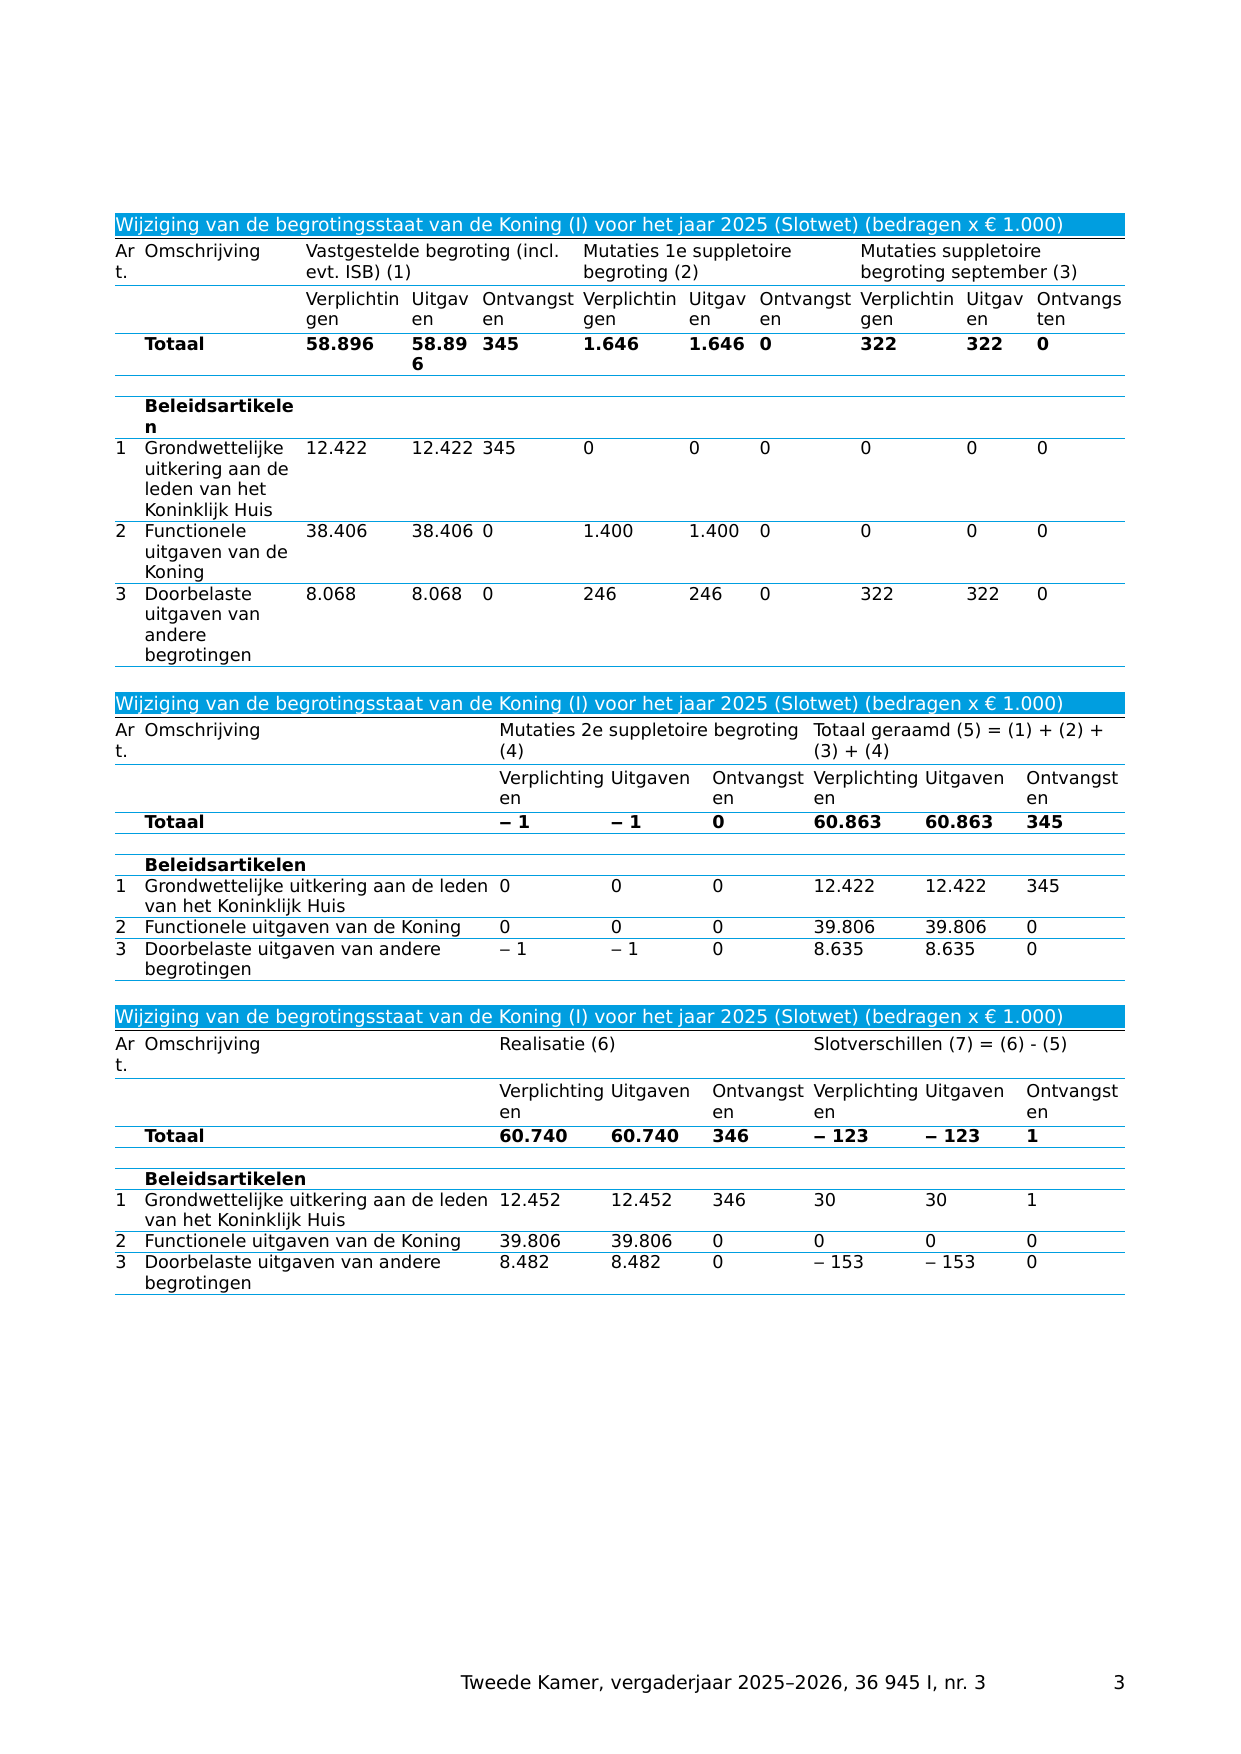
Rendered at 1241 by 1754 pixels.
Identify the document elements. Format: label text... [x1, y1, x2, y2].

table_cell 322 [963, 334, 1034, 375]
table_cell 0 [1023, 1253, 1125, 1294]
table_cell [608, 855, 709, 875]
table_cell 0 [608, 876, 709, 917]
table_cell Grondwettelijke uitkering aan de leden van het Koninklijk Huis [141, 1190, 496, 1231]
table_cell ‒ 1 [496, 813, 608, 833]
table_cell 0 [922, 1232, 1023, 1252]
table_cell Omschrijving [141, 1031, 496, 1078]
table_cell 0 [709, 1253, 810, 1294]
table_cell [922, 1169, 1023, 1189]
table_cell ‒ 1 [608, 813, 709, 833]
table_cell Doorbelaste uitgaven van andere begrotingen [141, 939, 496, 980]
table_cell ‒ 1 [608, 939, 709, 980]
table_cell [115, 834, 141, 854]
table_cell 1 [115, 1190, 141, 1231]
table_cell [1034, 376, 1125, 396]
table_cell Ontvangsten [709, 765, 810, 812]
table_cell 1 [115, 439, 141, 521]
table_cell [1023, 1169, 1125, 1189]
table_cell 8.482 [608, 1253, 709, 1294]
table_cell Beleidsartikelen [141, 855, 496, 875]
table_cell 0 [709, 1232, 810, 1252]
table_cell Totaal [141, 1127, 496, 1147]
table_cell [141, 834, 496, 854]
table_cell 345 [479, 439, 580, 521]
table_cell [963, 376, 1034, 396]
table_cell Uitgaven [409, 286, 479, 333]
table_cell 58.896 [303, 334, 408, 375]
table_cell [479, 397, 580, 438]
table_cell Functionele uitgaven van de Koning [141, 918, 496, 938]
table_cell 0 [963, 522, 1034, 583]
table_cell Vastgestelde begroting (incl. evt. ISB) (1) [303, 239, 580, 285]
table_cell Uitgaven [922, 765, 1023, 812]
table_cell [115, 376, 141, 396]
table_cell Doorbelaste uitgaven van andere begrotingen [141, 1253, 496, 1294]
table_cell [922, 834, 1023, 854]
table_cell 0 [608, 918, 709, 938]
table_cell 39.806 [810, 918, 922, 938]
table_cell 322 [857, 334, 963, 375]
table_cell 1.400 [580, 522, 686, 583]
table_cell [756, 376, 857, 396]
table_cell Verplichtingen [496, 765, 608, 812]
table_cell Art. [115, 239, 141, 285]
table_cell [115, 1148, 141, 1168]
table_cell Ontvangsten [1023, 1079, 1125, 1126]
table_cell [810, 1169, 922, 1189]
table_cell 0 [709, 813, 810, 833]
table_cell Slotverschillen (7) = (6) - (5) [810, 1031, 1125, 1078]
table_cell 0 [1023, 918, 1125, 938]
table_cell [810, 1148, 922, 1168]
table_cell [115, 286, 141, 333]
table_cell 345 [479, 334, 580, 375]
table_cell 345 [1023, 813, 1125, 833]
table_cell 0 [496, 918, 608, 938]
table_cell Uitgaven [686, 286, 756, 333]
table_cell [115, 765, 141, 812]
table_cell [303, 376, 408, 396]
table_cell Uitgaven [608, 1079, 709, 1126]
table_cell Ontvangsten [1034, 286, 1125, 333]
table_cell ‒ 123 [922, 1127, 1023, 1147]
table_cell Verplichtingen [810, 1079, 922, 1126]
table_cell ‒ 153 [810, 1253, 922, 1294]
table_cell Art. [115, 718, 141, 764]
table_cell Beleidsartikelen [141, 397, 303, 438]
table_cell Mutaties 2e suppletoire begroting (4) [496, 718, 810, 764]
table_cell 0 [1034, 522, 1125, 583]
table_cell 0 [479, 584, 580, 666]
table_cell [1023, 834, 1125, 854]
table_cell [141, 765, 496, 812]
table_cell 0 [709, 876, 810, 917]
table_cell Functionele uitgaven van de Koning [141, 522, 303, 583]
table_cell ‒ 153 [922, 1253, 1023, 1294]
table_cell Totaal [141, 813, 496, 833]
table_cell ‒ 1 [496, 939, 608, 980]
table_cell 0 [1034, 584, 1125, 666]
table_cell 246 [580, 584, 686, 666]
table_cell [496, 855, 608, 875]
table_cell [1034, 397, 1125, 438]
table_cell [686, 376, 756, 396]
table_cell 60.740 [496, 1127, 608, 1147]
table_cell 0 [756, 334, 857, 375]
table_cell 2 [115, 522, 141, 583]
table_cell Doorbelaste uitgaven van andere begrotingen [141, 584, 303, 666]
table_cell 30 [922, 1190, 1023, 1231]
table_cell Verplichtingen [496, 1079, 608, 1126]
table_cell 60.863 [922, 813, 1023, 833]
table_cell 1 [1023, 1127, 1125, 1147]
table_cell [922, 1148, 1023, 1168]
table_cell [709, 1148, 810, 1168]
table_cell 0 [1034, 334, 1125, 375]
table_cell Grondwettelijke uitkering aan de leden van het Koninklijk Huis [141, 439, 303, 521]
table_cell 12.422 [810, 876, 922, 917]
table_cell Uitgaven [922, 1079, 1023, 1126]
table_cell [141, 1079, 496, 1126]
table_cell [608, 834, 709, 854]
table_cell [857, 376, 963, 396]
table_cell 8.635 [922, 939, 1023, 980]
table_cell Ontvangsten [756, 286, 857, 333]
table_cell [810, 855, 922, 875]
table_cell [709, 834, 810, 854]
table_cell Mutaties 1e suppletoire begroting (2) [580, 239, 857, 285]
table_cell 322 [857, 584, 963, 666]
table_cell Mutaties suppletoire begroting september (3) [857, 239, 1125, 285]
table_cell [810, 834, 922, 854]
table_cell [709, 855, 810, 875]
table_cell 39.806 [608, 1232, 709, 1252]
table_cell [409, 376, 479, 396]
table_cell [141, 376, 303, 396]
table_cell 8.068 [303, 584, 408, 666]
table_cell Verplichtingen [580, 286, 686, 333]
table_cell Omschrijving [141, 239, 303, 285]
table_cell 0 [756, 439, 857, 521]
table_cell 1.646 [686, 334, 756, 375]
table_cell 12.452 [496, 1190, 608, 1231]
table_cell [709, 1169, 810, 1189]
table_cell 0 [1023, 939, 1125, 980]
table_cell 39.806 [496, 1232, 608, 1252]
table_cell [608, 1148, 709, 1168]
table_cell 38.406 [303, 522, 408, 583]
table_cell [686, 397, 756, 438]
table_cell 2 [115, 918, 141, 938]
table_cell [141, 1148, 496, 1168]
table_cell Realisatie (6) [496, 1031, 810, 1078]
table_cell [580, 397, 686, 438]
table_cell [115, 813, 141, 833]
table_cell 12.452 [608, 1190, 709, 1231]
table_cell 0 [479, 522, 580, 583]
table_cell 8.482 [496, 1253, 608, 1294]
table_cell Functionele uitgaven van de Koning [141, 1232, 496, 1252]
table_cell 0 [1034, 439, 1125, 521]
table_cell [479, 376, 580, 396]
table_cell 3 [115, 584, 141, 666]
table_cell 0 [580, 439, 686, 521]
table_cell 3 [115, 939, 141, 980]
table_cell [857, 397, 963, 438]
table_cell Verplichtingen [303, 286, 408, 333]
table_cell [115, 855, 141, 875]
table_cell [115, 334, 141, 375]
table_cell 246 [686, 584, 756, 666]
table_cell [115, 1169, 141, 1189]
table_cell [115, 1079, 141, 1126]
table_cell 12.422 [922, 876, 1023, 917]
table_cell Beleidsartikelen [141, 1169, 496, 1189]
table_cell 39.806 [922, 918, 1023, 938]
table_cell 1 [1023, 1190, 1125, 1231]
table_cell 0 [756, 522, 857, 583]
table_cell [496, 1148, 608, 1168]
table_cell 0 [686, 439, 756, 521]
table_cell [115, 1127, 141, 1147]
table_cell 0 [1023, 1232, 1125, 1252]
table_cell [1023, 1148, 1125, 1168]
table_cell 12.422 [409, 439, 479, 521]
table_cell 1.646 [580, 334, 686, 375]
table_cell Verplichtingen [857, 286, 963, 333]
table_cell 0 [709, 918, 810, 938]
table_cell 0 [963, 439, 1034, 521]
table_cell 60.863 [810, 813, 922, 833]
table_cell 1 [115, 876, 141, 917]
table_cell 3 [115, 1253, 141, 1294]
table_cell [496, 834, 608, 854]
table_cell [922, 855, 1023, 875]
table_cell Grondwettelijke uitkering aan de leden van het Koninklijk Huis [141, 876, 496, 917]
table_cell 12.422 [303, 439, 408, 521]
table_cell 345 [1023, 876, 1125, 917]
table_cell [963, 397, 1034, 438]
table_cell Uitgaven [963, 286, 1034, 333]
table_cell [756, 397, 857, 438]
table_cell Totaal geraamd (5) = (1) + (2) + (3) + (4) [810, 718, 1125, 764]
table_cell [115, 397, 141, 438]
table_cell 2 [115, 1232, 141, 1252]
table_cell [496, 1169, 608, 1189]
table_cell 30 [810, 1190, 922, 1231]
table_cell 60.740 [608, 1127, 709, 1147]
table_cell Art. [115, 1031, 141, 1078]
table_cell 8.068 [409, 584, 479, 666]
table_cell 1.400 [686, 522, 756, 583]
table_cell [1023, 855, 1125, 875]
table_cell ‒ 123 [810, 1127, 922, 1147]
table_cell 0 [496, 876, 608, 917]
table_cell 0 [857, 439, 963, 521]
table_cell 346 [709, 1127, 810, 1147]
table_cell [580, 376, 686, 396]
table_cell Verplichtingen [810, 765, 922, 812]
table_cell 322 [963, 584, 1034, 666]
table_cell 58.896 [409, 334, 479, 375]
table_cell [409, 397, 479, 438]
table_cell Uitgaven [608, 765, 709, 812]
table_cell Ontvangsten [1023, 765, 1125, 812]
table_cell 0 [810, 1232, 922, 1252]
table_cell [608, 1169, 709, 1189]
table_cell [303, 397, 408, 438]
table_cell 38.406 [409, 522, 479, 583]
table_cell Omschrijving [141, 718, 496, 764]
table_cell 0 [709, 939, 810, 980]
table_cell Ontvangsten [479, 286, 580, 333]
table_cell Totaal [141, 334, 303, 375]
table_cell 0 [857, 522, 963, 583]
table_cell 0 [756, 584, 857, 666]
table_cell Ontvangsten [709, 1079, 810, 1126]
table_cell 346 [709, 1190, 810, 1231]
table_cell 8.635 [810, 939, 922, 980]
table_cell [141, 286, 303, 333]
